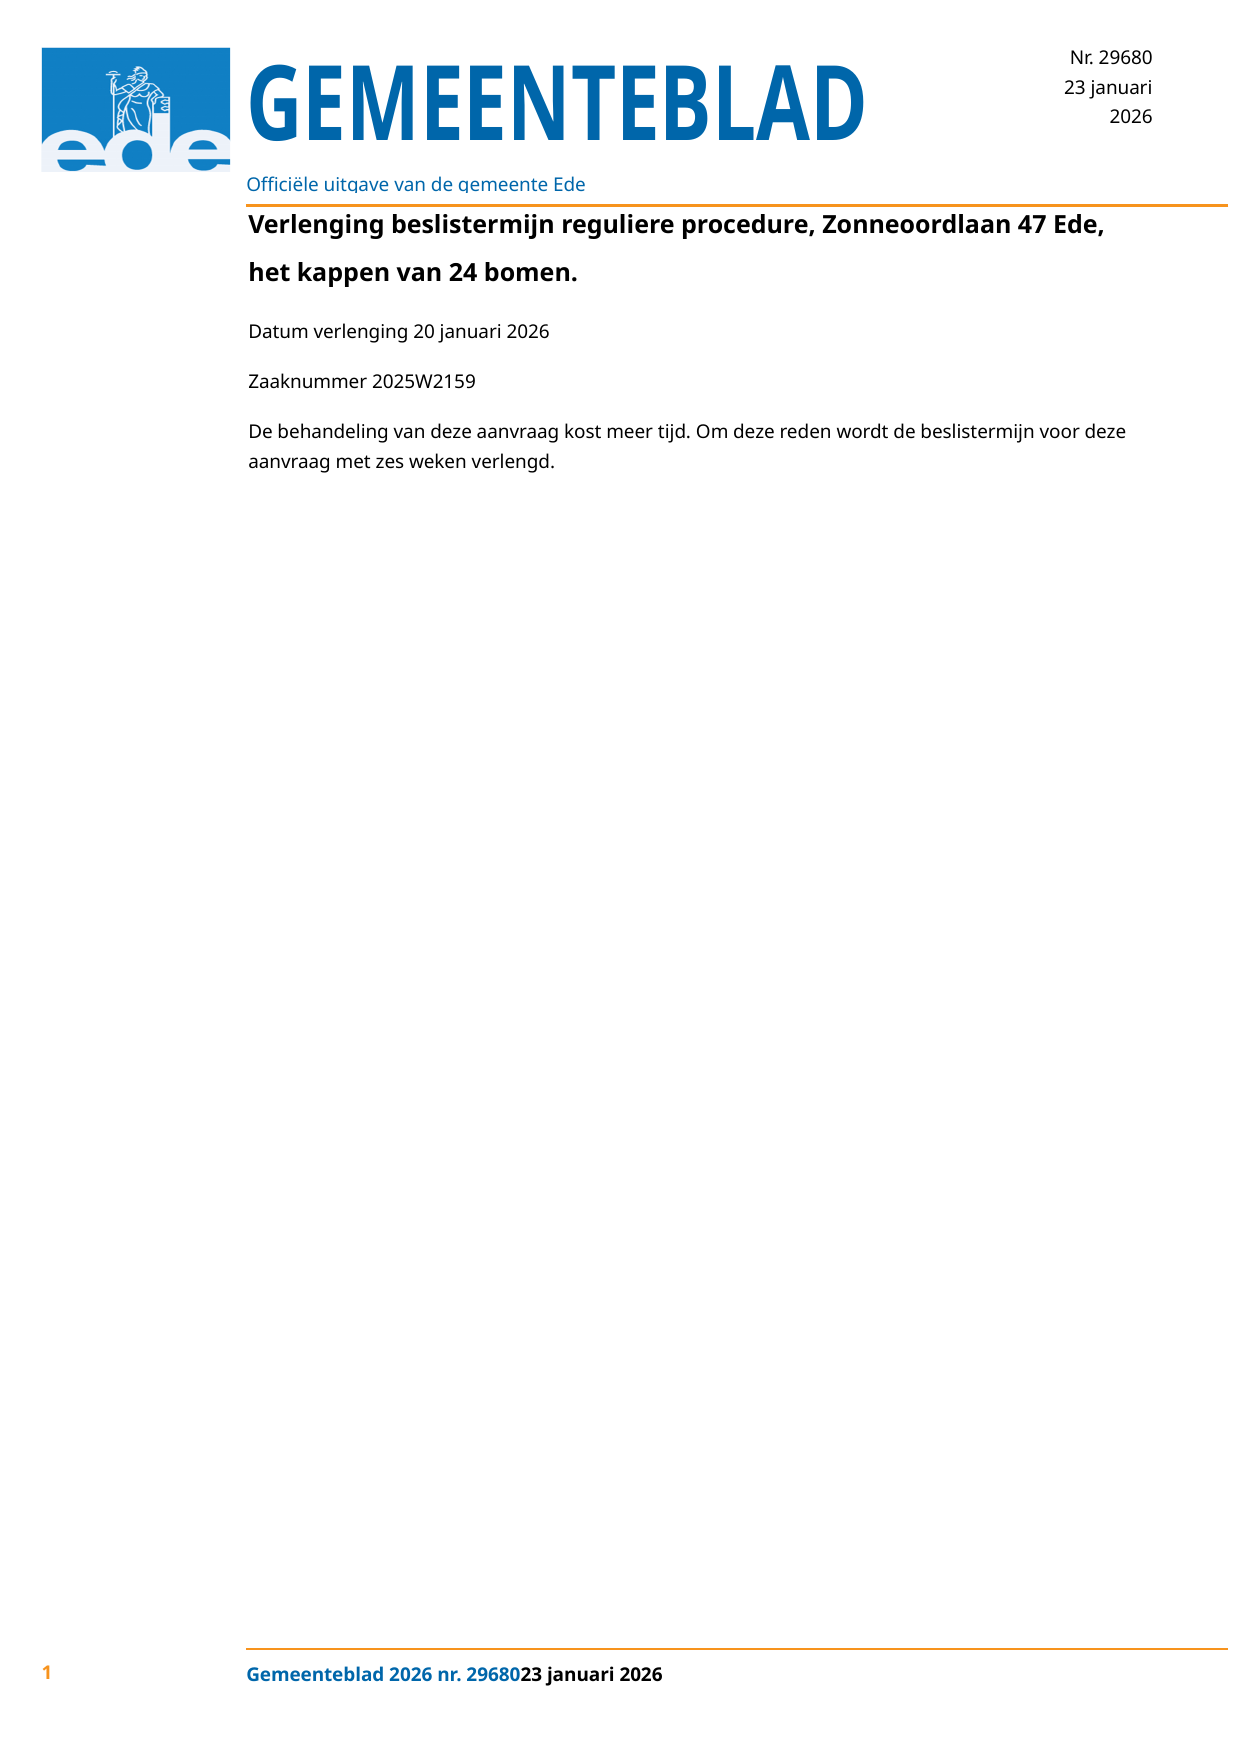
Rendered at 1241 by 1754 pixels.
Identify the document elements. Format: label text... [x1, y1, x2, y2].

text Verlenging beslistermijn reguliere procedure, Zonneoordlaan 47 Ede, het kappen van 24 bomen. [248, 207, 1152, 288]
picture [41, 47, 231, 172]
text De behandeling van deze aanvraag kost meer tijd. Om deze reden wordt de beslistermijn voor deze aanvraag met zes weken verlengd. [248, 419, 1152, 474]
text Datum verlenging 20 januari 2026 [248, 318, 1152, 344]
text Zaaknummer 2025W2159 [248, 368, 1152, 394]
